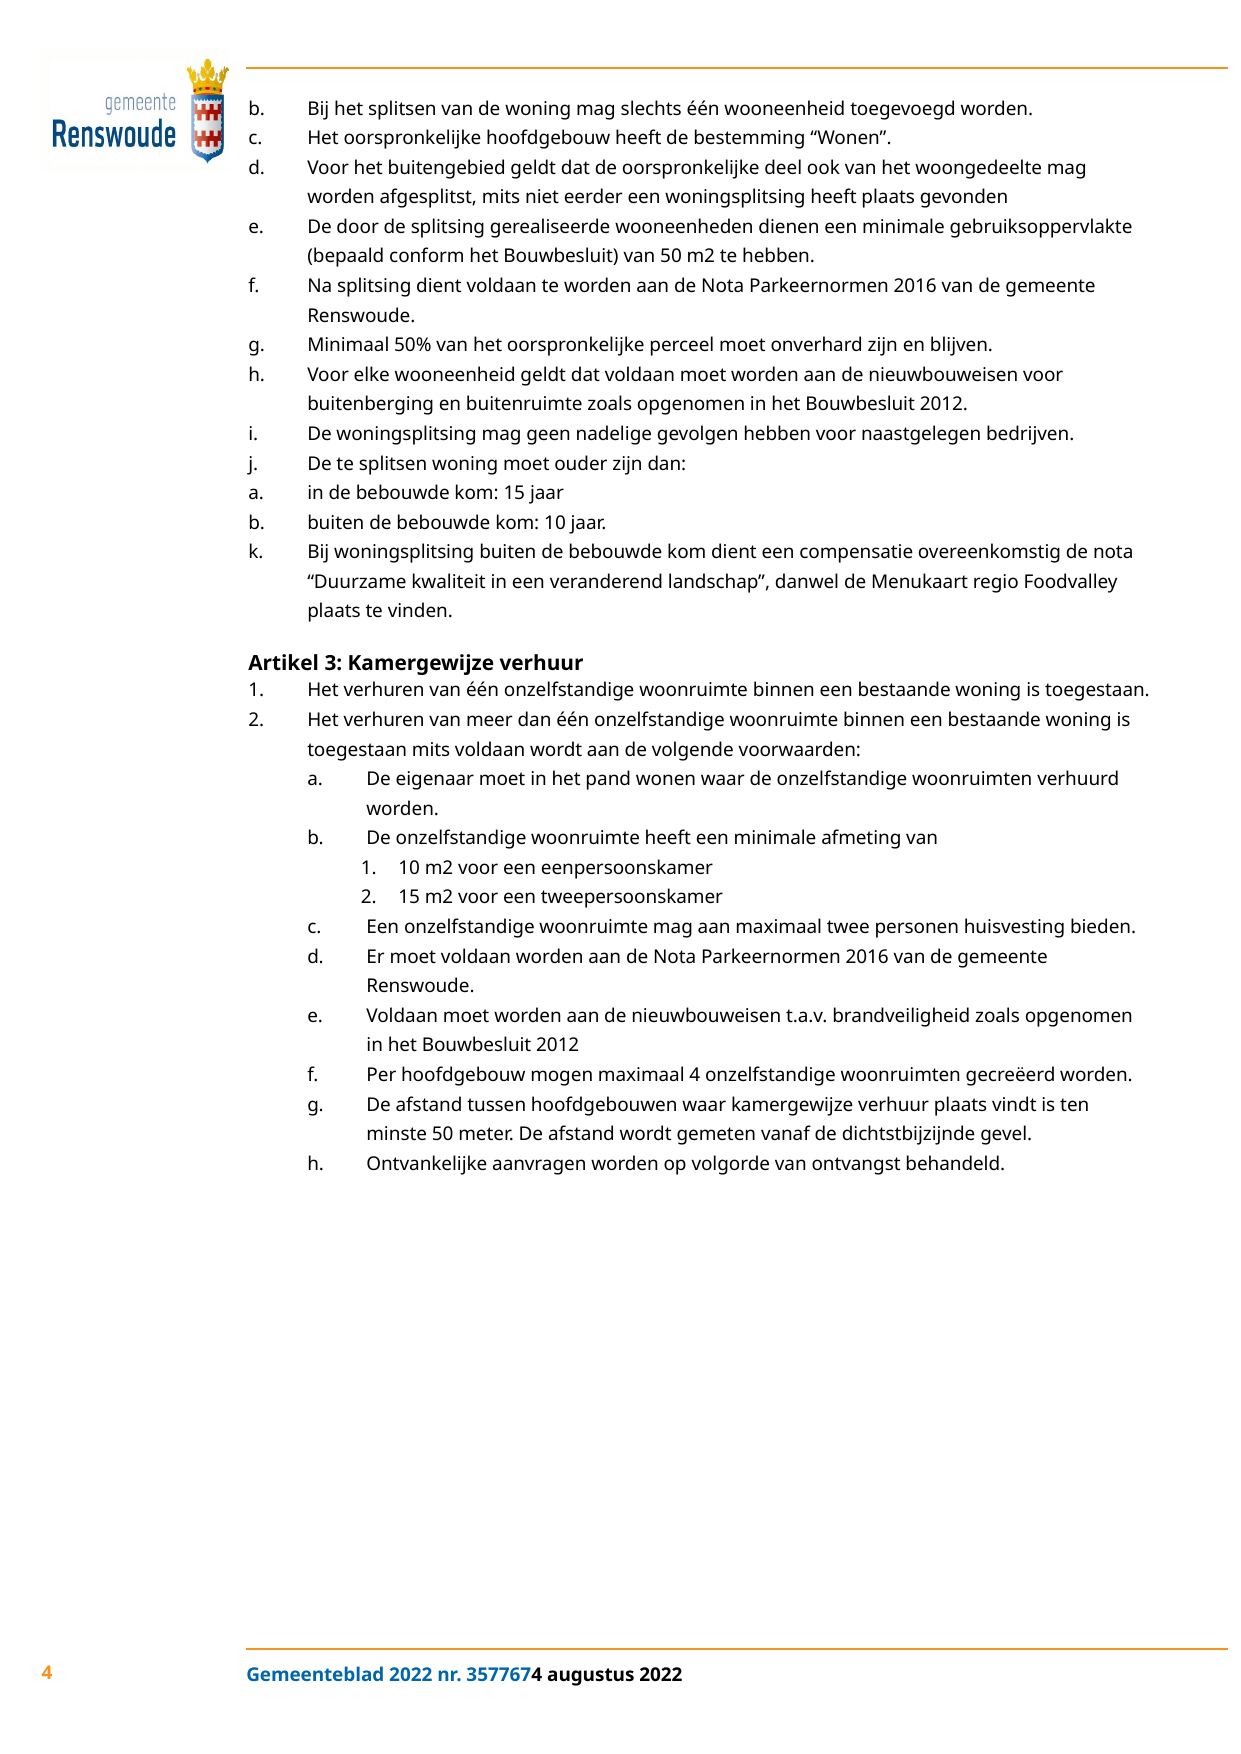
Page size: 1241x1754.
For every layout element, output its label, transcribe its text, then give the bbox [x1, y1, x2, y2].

list Voor elke wooneenheid geldt dat voldaan moet worden aan de nieuwbouweisen voor buitenberging en buitenruimte zoals opgenomen in het Bouwbesluit 2012. [248, 361, 1152, 416]
list Bij woningsplitsing buiten de bebouwde kom dient een compensatie overeenkomstig de nota “Duurzame kwaliteit in een veranderend landschap”, danwel de Menukaart regio Foodvalley plaats te vinden. [248, 538, 1152, 623]
list Na splitsing dient voldaan te worden aan de Nota Parkeernormen 2016 van de gemeente Renswoude. [248, 272, 1152, 328]
list De eigenaar moet in het pand wonen waar de onzelfstandige woonruimten verhuurd worden. [307, 765, 1152, 821]
list Voor het buitengebied geldt dat de oorspronkelijke deel ook van het woongedeelte mag worden afgesplitst, mits niet eerder een woningsplitsing heeft plaats gevonden [248, 154, 1152, 209]
list Bij het splitsen van de woning mag slechts één wooneenheid toegevoegd worden. [248, 95, 1152, 121]
list 10 m2 voor een eenpersoonskamer [361, 854, 1152, 880]
list De onzelfstandige woonruimte heeft een minimale afmeting van [307, 824, 1152, 850]
list Het oorspronkelijke hoofdgebouw heeft de bestemming “Wonen”. [248, 124, 1152, 150]
list buiten de bebouwde kom: 10 jaar. [248, 509, 1152, 535]
list Voldaan moet worden aan de nieuwbouweisen t.a.v. brandveiligheid zoals opgenomen in het Bouwbesluit 2012 [307, 1002, 1152, 1057]
list in de bebouwde kom: 15 jaar [248, 479, 1152, 505]
list 15 m2 voor een tweepersoonskamer [361, 884, 1152, 909]
list Een onzelfstandige woonruimte mag aan maximaal twee personen huisvesting bieden. [307, 913, 1152, 939]
list Minimaal 50% van het oorspronkelijke perceel moet onverhard zijn en blijven. [248, 331, 1152, 357]
list Ontvankelijke aanvragen worden op volgorde van ontvangst behandeld. [307, 1150, 1152, 1176]
list De woningsplitsing mag geen nadelige gevolgen hebben voor naastgelegen bedrijven. [248, 420, 1152, 446]
list De door de splitsing gerealiseerde wooneenheden dienen een minimale gebruiksoppervlakte (bepaald conform het Bouwbesluit) van 50 m2 te hebben. [248, 213, 1152, 268]
picture [41, 47, 231, 172]
list Het verhuren van één onzelfstandige woonruimte binnen een bestaande woning is toegestaan. [248, 677, 1152, 702]
list Per hoofdgebouw mogen maximaal 4 onzelfstandige woonruimten gecreëerd worden. [307, 1061, 1152, 1087]
list De te splitsen woning moet ouder zijn dan: [248, 450, 1152, 476]
list De afstand tussen hoofdgebouwen waar kamergewijze verhuur plaats vindt is ten minste 50 meter. De afstand wordt gemeten vanaf de dichtstbijzijnde gevel. [307, 1091, 1152, 1146]
list Het verhuren van meer dan één onzelfstandige woonruimte binnen een bestaande woning is toegestaan mits voldaan wordt aan de volgende voorwaarden: [248, 706, 1152, 761]
list Er moet voldaan worden aan de Nota Parkeernormen 2016 van de gemeente Renswoude. [307, 943, 1152, 998]
text Artikel 3: Kamergewijze verhuur [248, 648, 1152, 677]
